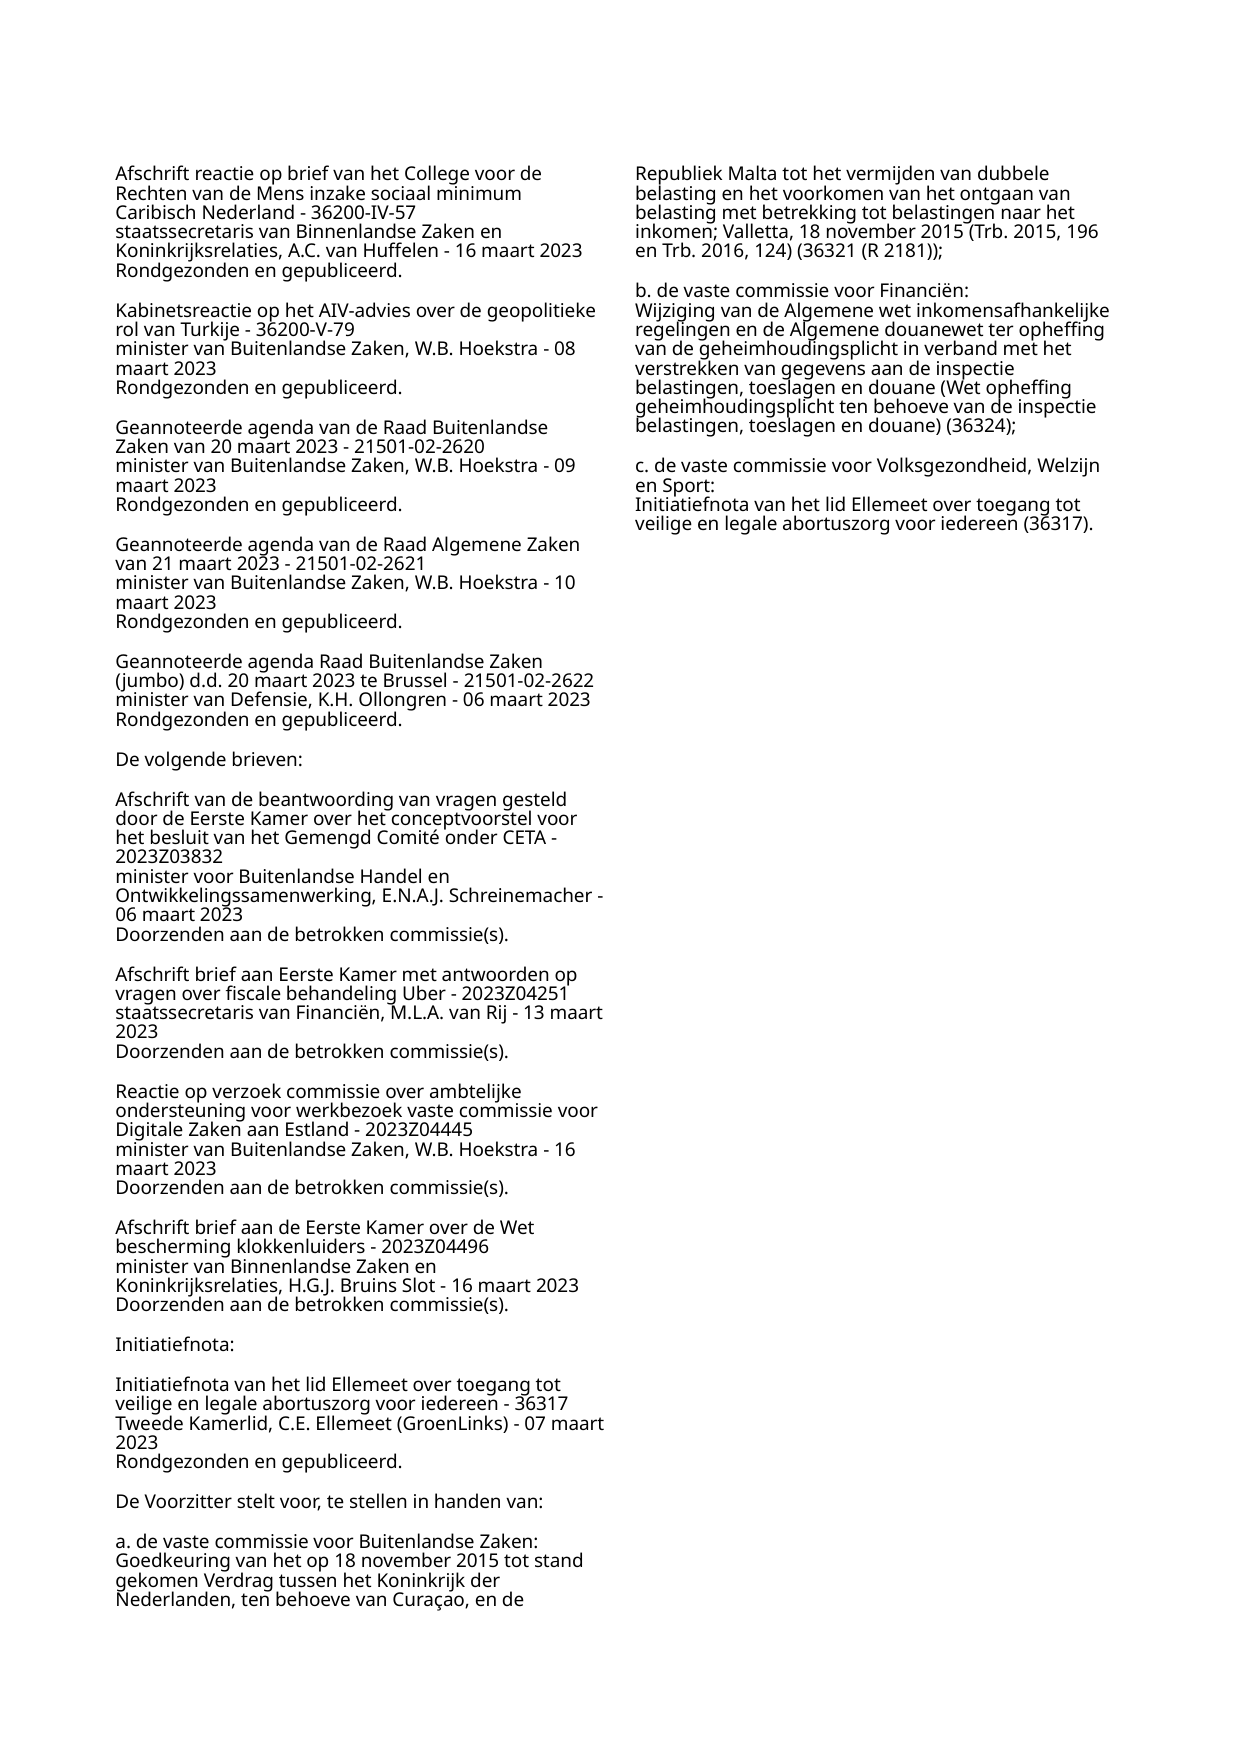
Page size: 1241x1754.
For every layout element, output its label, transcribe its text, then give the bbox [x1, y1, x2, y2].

text Geannoteerde agenda Raad Buitenlandse Zaken (jumbo) d.d. 20 maart 2023 te Brussel - 21501-02-2622 [115, 653, 605, 691]
text Rondgezonden en gepubliceerd. [115, 496, 605, 515]
text Doorzenden aan de betrokken commissie(s). [115, 1296, 605, 1315]
text Wijziging van de Algemene wet inkomensafhankelijke regelingen en de Algemene douanewet ter opheffing van de geheimhoudingsplicht in verband met het verstrekken van gegevens aan de inspectie belastingen, toeslagen en douane (Wet opheffing geheimhoudingsplicht ten behoeve van de inspectie belastingen, toeslagen en douane) (36324); [635, 302, 1125, 437]
text minister voor Buitenlandse Handel en Ontwikkelingssamenwerking, E.N.A.J. Schreinemacher - 06 maart 2023 [115, 868, 605, 926]
text Rondgezonden en gepubliceerd. [115, 379, 605, 398]
text Initiatiefnota van het lid Ellemeet over toegang tot veilige en legale abortuszorg voor iedereen (36317). [635, 496, 1125, 534]
text c. de vaste commissie voor Volksgezondheid, Welzijn en Sport: [635, 457, 1125, 496]
text Geannoteerde agenda van de Raad Algemene Zaken van 21 maart 2023 - 21501-02-2621 [115, 536, 605, 574]
text minister van Buitenlandse Zaken, W.B. Hoekstra - 16 maart 2023 [115, 1141, 605, 1179]
text Initiatiefnota: [115, 1336, 605, 1355]
text Afschrift brief aan Eerste Kamer met antwoorden op vragen over fiscale behandeling Uber - 2023Z04251 [115, 966, 605, 1004]
text Rondgezonden en gepubliceerd. [115, 711, 605, 730]
text Republiek Malta tot het vermijden van dubbele belasting en het voorkomen van het ontgaan van belasting met betrekking tot belastingen naar het inkomen; Valletta, 18 november 2015 (Trb. 2015, 196 en Trb. 2016, 124) (36321 (R 2181)); [635, 165, 1125, 262]
text minister van Defensie, K.H. Ollongren - 06 maart 2023 [115, 691, 605, 711]
text Rondgezonden en gepubliceerd. [115, 613, 605, 632]
text Initiatiefnota van het lid Ellemeet over toegang tot veilige en legale abortuszorg voor iedereen - 36317 [115, 1376, 605, 1415]
text minister van Binnenlandse Zaken en Koninkrijksrelaties, H.G.J. Bruins Slot - 16 maart 2023 [115, 1258, 605, 1296]
text staatssecretaris van Financiën, M.L.A. van Rij - 13 maart 2023 [115, 1004, 605, 1043]
text De volgende brieven: [115, 751, 605, 770]
text b. de vaste commissie voor Financiën: [635, 282, 1125, 302]
text staatssecretaris van Binnenlandse Zaken en Koninkrijksrelaties, A.C. van Huffelen - 16 maart 2023 [115, 223, 605, 262]
text Afschrift reactie op brief van het College voor de Rechten van de Mens inzake sociaal minimum Caribisch Nederland - 36200-IV-57 [115, 165, 605, 223]
text minister van Buitenlandse Zaken, W.B. Hoekstra - 09 maart 2023 [115, 457, 605, 496]
text minister van Buitenlandse Zaken, W.B. Hoekstra - 08 maart 2023 [115, 340, 605, 379]
text a. de vaste commissie voor Buitenlandse Zaken: [115, 1533, 605, 1552]
text Goedkeuring van het op 18 november 2015 tot stand gekomen Verdrag tussen het Koninkrijk der Nederlanden, ten behoeve van Curaçao, en de [115, 1552, 605, 1610]
text Rondgezonden en gepubliceerd. [115, 262, 605, 281]
text Tweede Kamerlid, C.E. Ellemeet (GroenLinks) - 07 maart 2023 [115, 1415, 605, 1453]
text Reactie op verzoek commissie over ambtelijke ondersteuning voor werkbezoek vaste commissie voor Digitale Zaken aan Estland - 2023Z04445 [115, 1083, 605, 1141]
text Geannoteerde agenda van de Raad Buitenlandse Zaken van 20 maart 2023 - 21501-02-2620 [115, 419, 605, 457]
text Doorzenden aan de betrokken commissie(s). [115, 926, 605, 945]
text Kabinetsreactie op het AIV-advies over de geopolitieke rol van Turkije - 36200-V-79 [115, 302, 605, 340]
text Rondgezonden en gepubliceerd. [115, 1453, 605, 1472]
text De Voorzitter stelt voor, te stellen in handen van: [115, 1493, 605, 1512]
text Doorzenden aan de betrokken commissie(s). [115, 1043, 605, 1062]
text Afschrift van de beantwoording van vragen gesteld door de Eerste Kamer over het conceptvoorstel voor het besluit van het Gemengd Comité onder CETA - 2023Z03832 [115, 791, 605, 868]
text Doorzenden aan de betrokken commissie(s). [115, 1179, 605, 1198]
text Afschrift brief aan de Eerste Kamer over de Wet bescherming klokkenluiders - 2023Z04496 [115, 1219, 605, 1258]
text minister van Buitenlandse Zaken, W.B. Hoekstra - 10 maart 2023 [115, 574, 605, 613]
